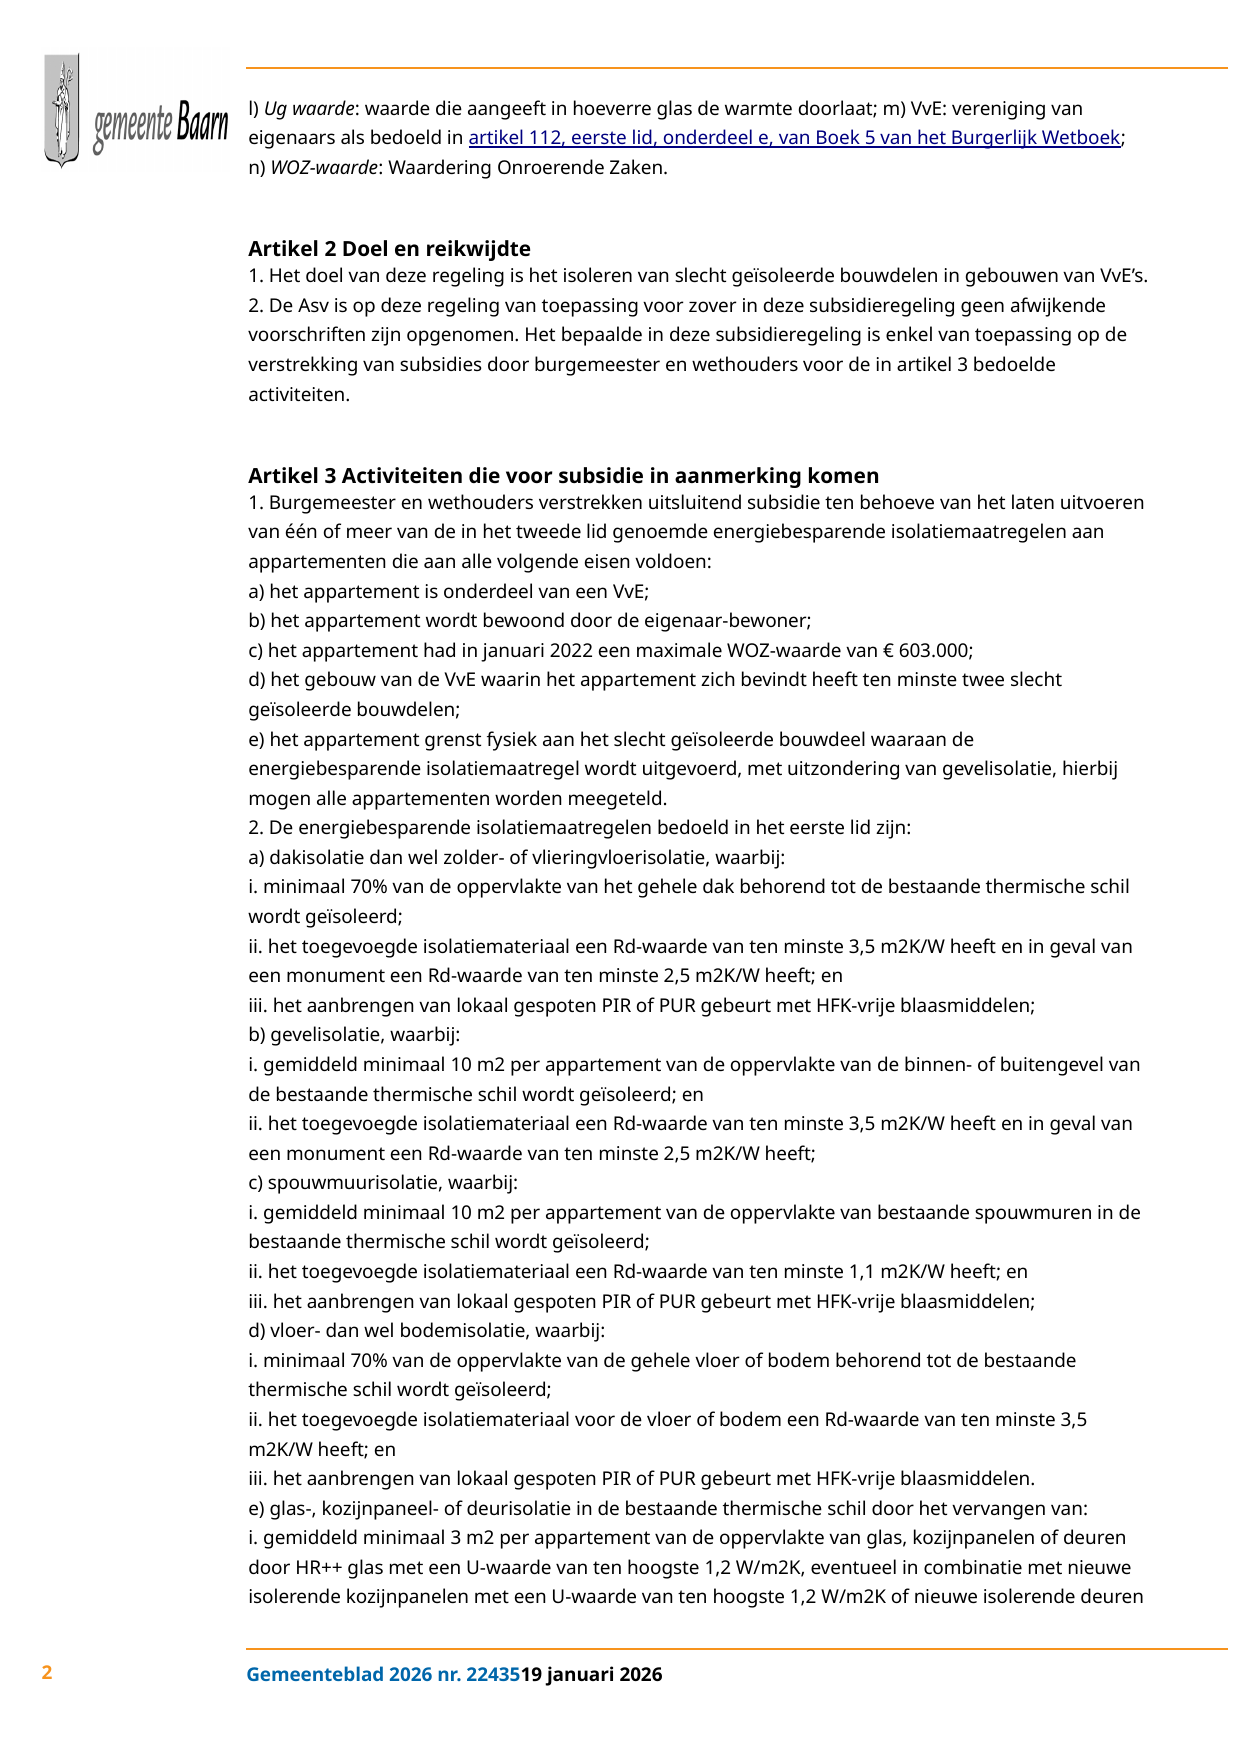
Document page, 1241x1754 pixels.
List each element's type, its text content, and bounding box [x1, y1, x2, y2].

text ii. het toegevoegde isolatiemateriaal een Rd-waarde van ten minste 1,1 m2K/W heeft; en [248, 1258, 1152, 1284]
text i. gemiddeld minimaal 10 m2 per appartement van de oppervlakte van bestaande spouwmuren in de bestaande thermische schil wordt geïsoleerd; [248, 1199, 1152, 1254]
text i. gemiddeld minimaal 10 m2 per appartement van de oppervlakte van de binnen- of buitengevel van de bestaande thermische schil wordt geïsoleerd; en [248, 1051, 1152, 1107]
text iii. het aanbrengen van lokaal gespoten PIR of PUR gebeurt met HFK-vrije blaasmiddelen; [248, 992, 1152, 1018]
picture [41, 47, 231, 172]
text n) WOZ-waarde: Waardering Onroerende Zaken. [248, 154, 1152, 180]
text l) Ug waarde: waarde die aangeeft in hoeverre glas de warmte doorlaat; m) VvE: vereniging van eigenaars als bedoeld in artikel 112, eerste lid, onderdeel e, van Boek 5 van het Burgerlijk Wetboek; [248, 95, 1152, 150]
text iii. het aanbrengen van lokaal gespoten PIR of PUR gebeurt met HFK-vrije blaasmiddelen. [248, 1465, 1152, 1491]
text a) het appartement is onderdeel van een VvE; [248, 578, 1152, 604]
text c) het appartement had in januari 2022 een maximale WOZ-waarde van € 603.000; [248, 637, 1152, 663]
text Artikel 2 Doel en reikwijdte [248, 234, 1152, 262]
text b) gevelisolatie, waarbij: [248, 1022, 1152, 1047]
text i. gemiddeld minimaal 3 m2 per appartement van de oppervlakte van glas, kozijnpanelen of deuren door HR++ glas met een U-waarde van ten hoogste 1,2 W/m2K, eventueel in combinatie met nieuwe isolerende kozijnpanelen met een U-waarde van ten hoogste 1,2 W/m2K of nieuwe isolerende deuren [248, 1524, 1152, 1609]
text d) vloer- dan wel bodemisolatie, waarbij: [248, 1317, 1152, 1343]
text 1. Burgemeester en wethouders verstrekken uitsluitend subsidie ten behoeve van het laten uitvoeren van één of meer van de in het tweede lid genoemde energiebesparende isolatiemaatregelen aan appartementen die aan alle volgende eisen voldoen: [248, 489, 1152, 574]
text ii. het toegevoegde isolatiemateriaal voor de vloer of bodem een Rd-waarde van ten minste 3,5 m2K/W heeft; en [248, 1406, 1152, 1462]
text 2. De energiebesparende isolatiemaatregelen bedoeld in het eerste lid zijn: [248, 814, 1152, 840]
text Artikel 3 Activiteiten die voor subsidie in aanmerking komen [248, 461, 1152, 489]
text e) het appartement grenst fysiek aan het slecht geïsoleerde bouwdeel waaraan de energiebesparende isolatiemaatregel wordt uitgevoerd, met uitzondering van gevelisolatie, hierbij mogen alle appartementen worden meegeteld. [248, 726, 1152, 811]
text ii. het toegevoegde isolatiemateriaal een Rd-waarde van ten minste 3,5 m2K/W heeft en in geval van een monument een Rd-waarde van ten minste 2,5 m2K/W heeft; en [248, 933, 1152, 988]
text a) dakisolatie dan wel zolder- of vlieringvloerisolatie, waarbij: [248, 844, 1152, 870]
text i. minimaal 70% van de oppervlakte van de gehele vloer of bodem behorend tot de bestaande thermische schil wordt geïsoleerd; [248, 1347, 1152, 1402]
text i. minimaal 70% van de oppervlakte van het gehele dak behorend tot de bestaande thermische schil wordt geïsoleerd; [248, 874, 1152, 929]
text e) glas-, kozijnpaneel- of deurisolatie in de bestaande thermische schil door het vervangen van: [248, 1495, 1152, 1521]
text d) het gebouw van de VvE waarin het appartement zich bevindt heeft ten minste twee slecht geïsoleerde bouwdelen; [248, 667, 1152, 722]
text c) spouwmuurisolatie, waarbij: [248, 1169, 1152, 1195]
text 2. De Asv is op deze regeling van toepassing voor zover in deze subsidieregeling geen afwijkende voorschriften zijn opgenomen. Het bepaalde in deze subsidieregeling is enkel van toepassing op de verstrekking van subsidies door burgemeester en wethouders voor de in artikel 3 bedoelde activiteiten. [248, 292, 1152, 406]
text iii. het aanbrengen van lokaal gespoten PIR of PUR gebeurt met HFK-vrije blaasmiddelen; [248, 1288, 1152, 1314]
text b) het appartement wordt bewoond door de eigenaar-bewoner; [248, 607, 1152, 633]
text 1. Het doel van deze regeling is het isoleren van slecht geïsoleerde bouwdelen in gebouwen van VvE’s. [248, 262, 1152, 288]
text ii. het toegevoegde isolatiemateriaal een Rd-waarde van ten minste 3,5 m2K/W heeft en in geval van een monument een Rd-waarde van ten minste 2,5 m2K/W heeft; [248, 1110, 1152, 1166]
